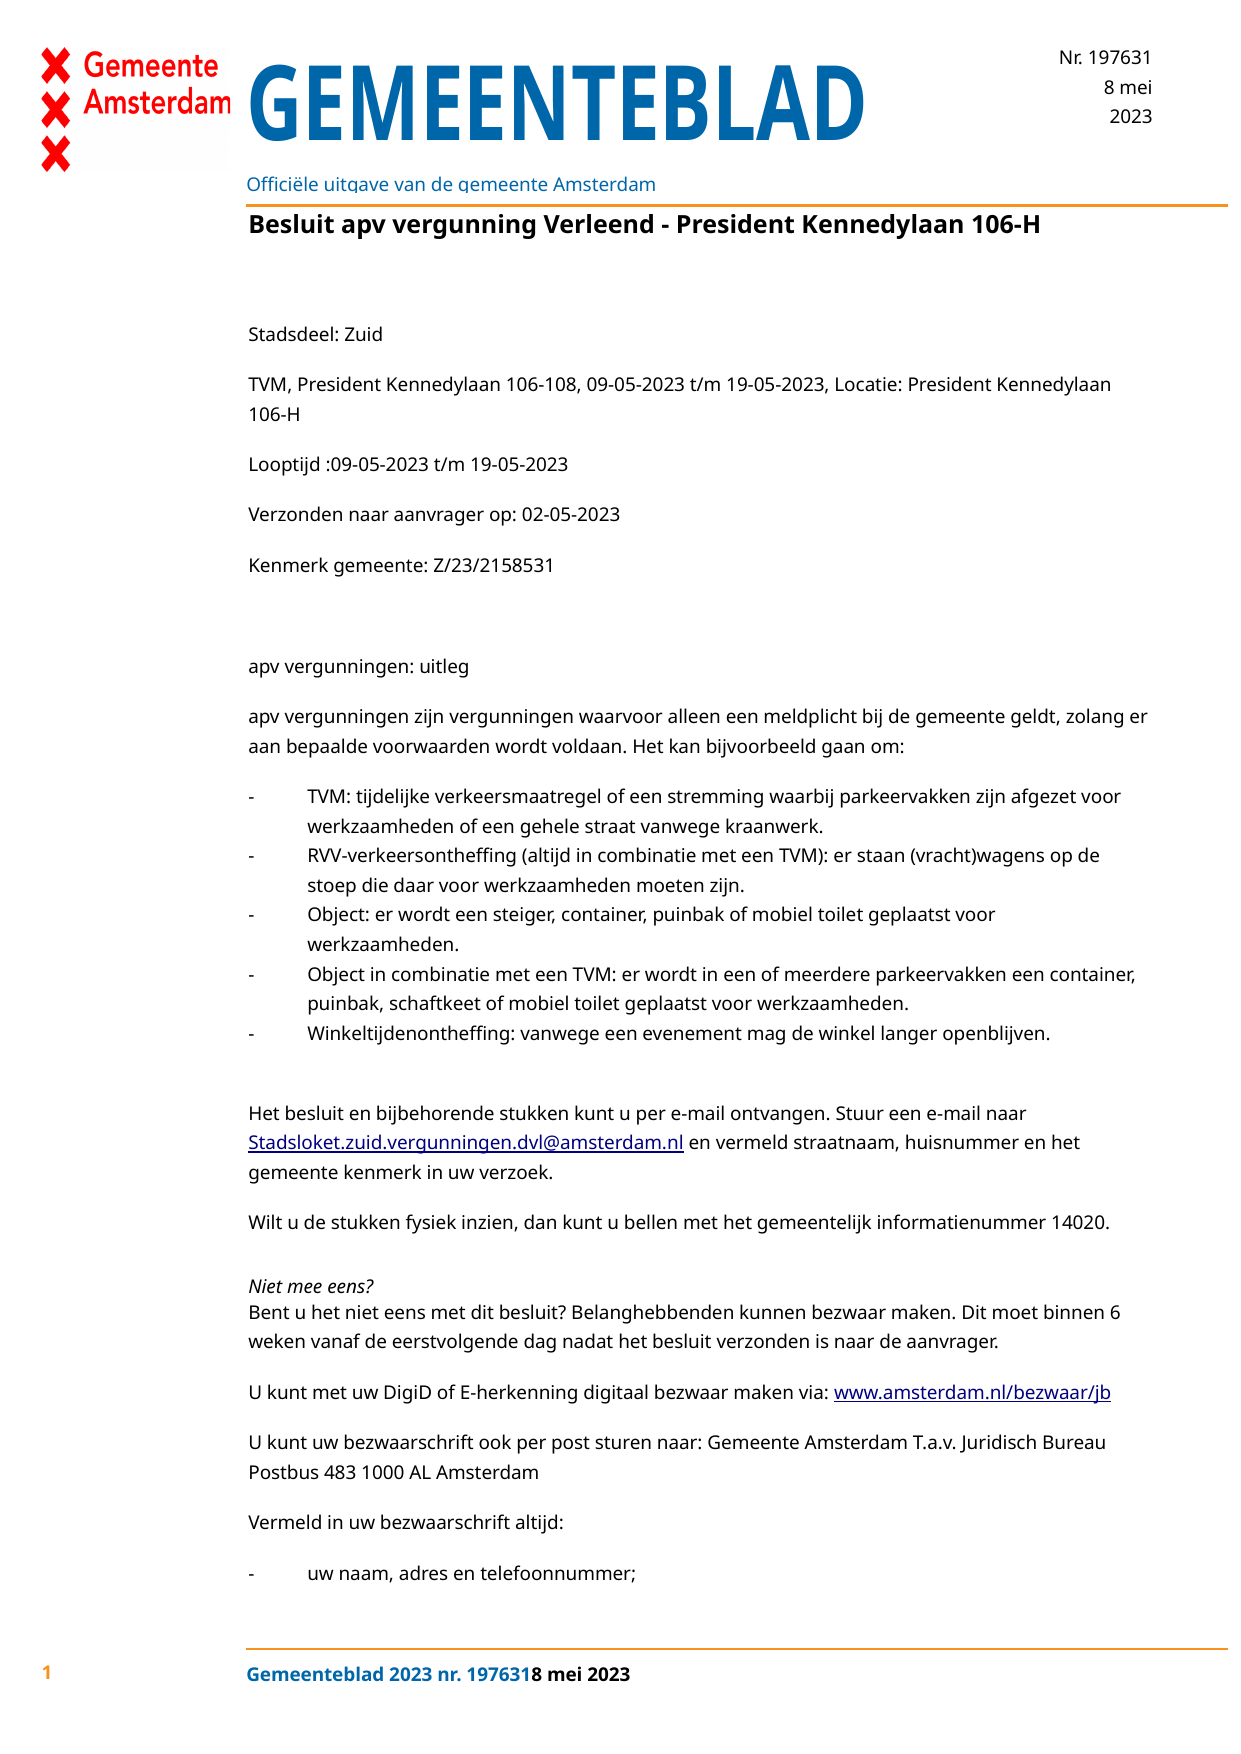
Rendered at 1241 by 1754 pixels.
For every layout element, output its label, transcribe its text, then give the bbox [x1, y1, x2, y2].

text Verzonden naar aanvrager op: 02-05-2023 [248, 502, 1152, 527]
list Object in combinatie met een TVM: er wordt in een of meerdere parkeervakken een container, puinbak, schaftkeet of mobiel toilet geplaatst voor werkzaamheden. [248, 961, 1152, 1016]
text Niet mee eens? [248, 1273, 1152, 1299]
text Kenmerk gemeente: Z/23/2158531 [248, 552, 1152, 578]
list RVV-verkeersontheffing (altijd in combinatie met een TVM): er staan (vracht)wagens op de stoep die daar voor werkzaamheden moeten zijn. [248, 842, 1152, 898]
text TVM, President Kennedylaan 106-108, 09-05-2023 t/m 19-05-2023, Locatie: President Kennedylaan 106-H [248, 371, 1152, 426]
text U kunt uw bezwaarschrift ook per post sturen naar: Gemeente Amsterdam T.a.v. Juridisch Bureau Postbus 483 1000 AL Amsterdam [248, 1429, 1152, 1485]
text Wilt u de stukken fysiek inzien, dan kunt u bellen met het gemeentelijk informatienummer 14020. [248, 1209, 1152, 1235]
text Het besluit en bijbehorende stukken kunt u per e-mail ontvangen. Stuur een e-mail naar Stadsloket.zuid.vergunningen.dvl@amsterdam.nl en vermeld straatnaam, huisnummer en het gemeente kenmerk in uw verzoek. [248, 1100, 1152, 1185]
list TVM: tijdelijke verkeersmaatregel of een stremming waarbij parkeervakken zijn afgezet voor werkzaamheden of een gehele straat vanwege kraanwerk. [248, 783, 1152, 838]
text Bent u het niet eens met dit besluit? Belanghebbenden kunnen bezwaar maken. Dit moet binnen 6 weken vanaf de eerstvolgende dag nadat het besluit verzonden is naar de aanvrager. [248, 1299, 1152, 1354]
text Vermeld in uw bezwaarschrift altijd: [248, 1509, 1152, 1535]
text U kunt met uw DigiD of E-herkenning digitaal bezwaar maken via: www.amsterdam.nl/bezwaar/jb [248, 1379, 1152, 1405]
text apv vergunningen zijn vergunningen waarvoor alleen een meldplicht bij de gemeente geldt, zolang er aan bepaalde voorwaarden wordt voldaan. Het kan bijvoorbeeld gaan om: [248, 703, 1152, 758]
picture [41, 47, 231, 172]
list Winkeltijdenontheffing: vanwege een evenement mag de winkel langer openblijven. [248, 1020, 1152, 1046]
list Object: er wordt een steiger, container, puinbak of mobiel toilet geplaatst voor werkzaamheden. [248, 902, 1152, 957]
text apv vergunningen: uitleg [248, 653, 1152, 678]
text Looptijd :09-05-2023 t/m 19-05-2023 [248, 451, 1152, 477]
text Besluit apv vergunning Verleend - President Kennedylaan 106-H [248, 207, 1152, 241]
text Stadsdeel: Zuid [248, 321, 1152, 346]
list uw naam, adres en telefoonnummer; [248, 1560, 1152, 1586]
